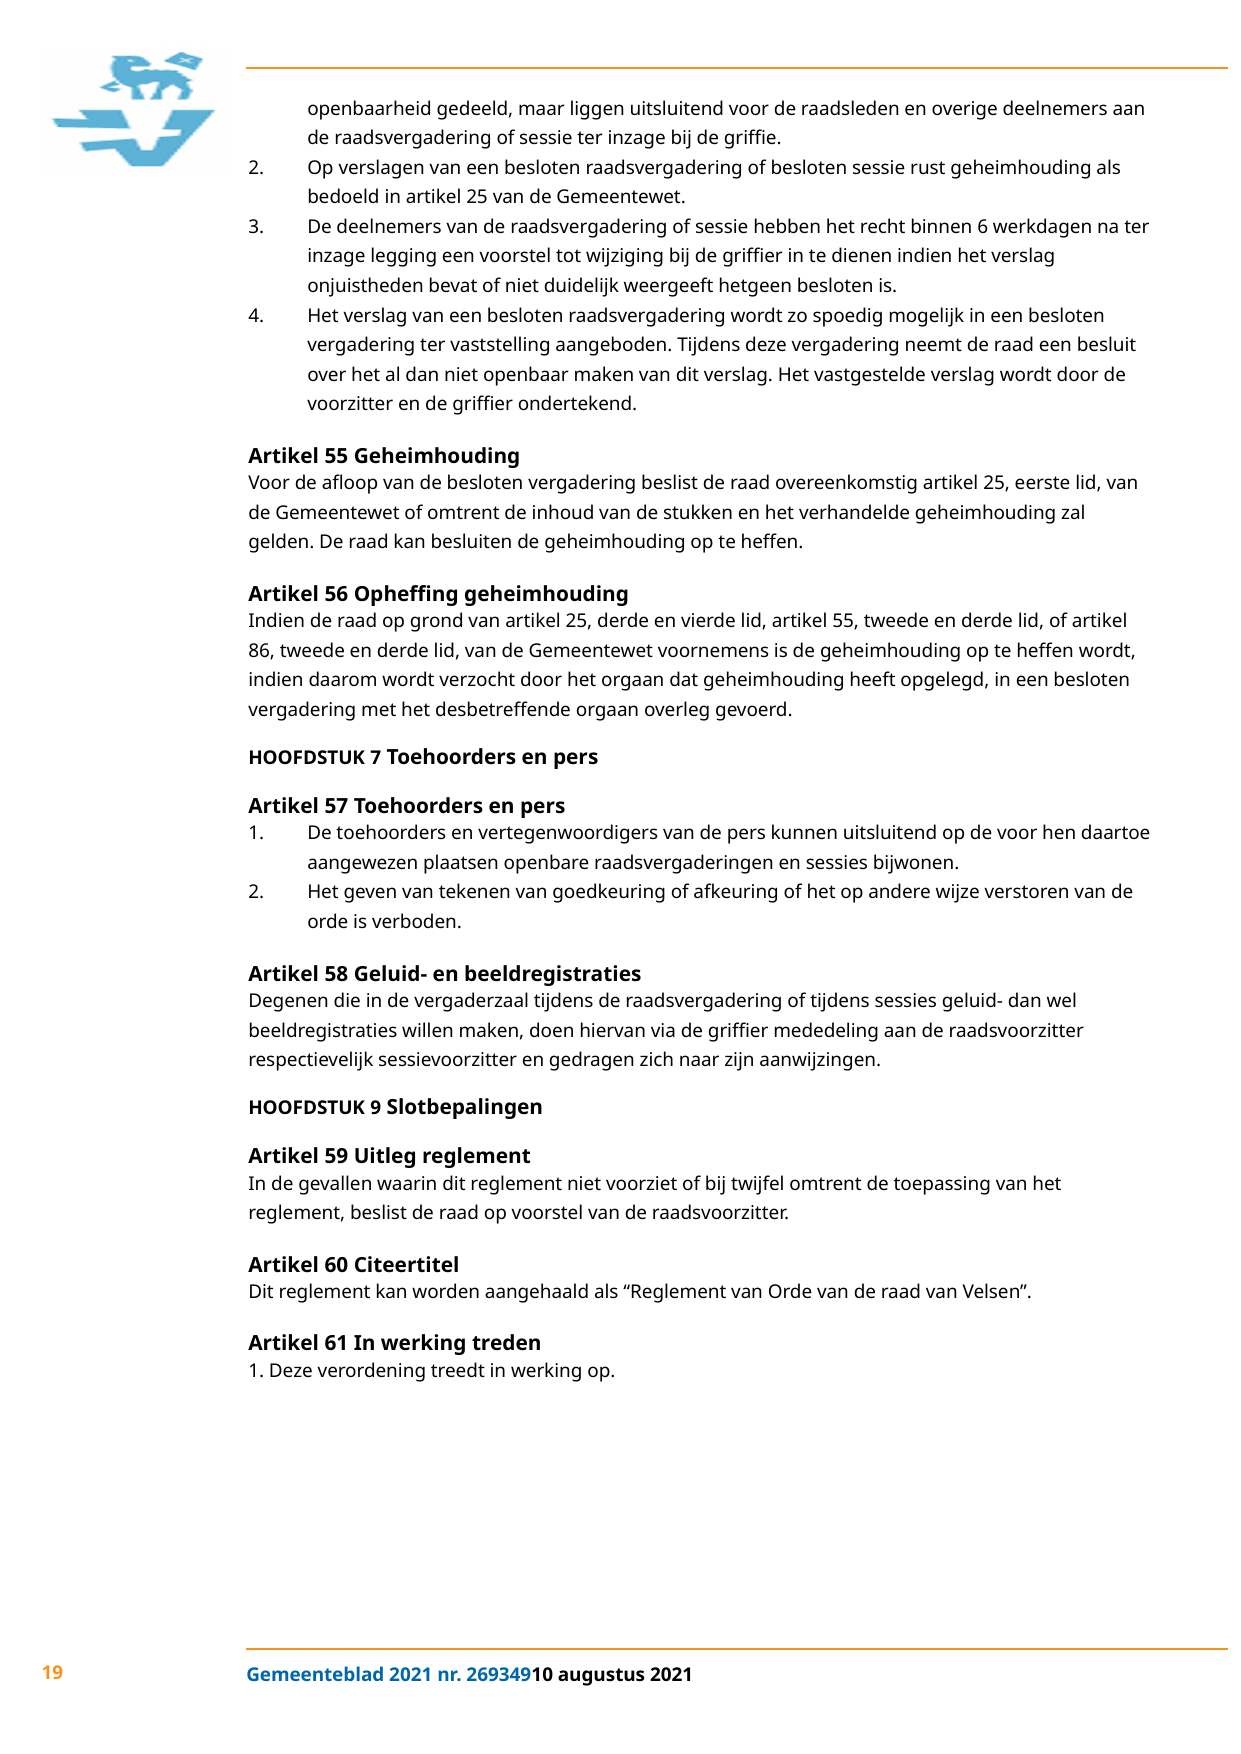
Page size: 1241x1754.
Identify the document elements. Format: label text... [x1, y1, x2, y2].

text Indien de raad op grond van artikel 25, derde en vierde lid, artikel 55, tweede en derde lid, of artikel 86, tweede en derde lid, van de Gemeentewet voornemens is de geheimhouding op te heffen wordt, indien daarom wordt verzocht door het orgaan dat geheimhouding heeft opgelegd, in een besloten vergadering met het desbetreffende orgaan overleg gevoerd. [248, 607, 1152, 722]
list De deelnemers van de raadsvergadering of sessie hebben het recht binnen 6 werkdagen na ter inzage legging een voorstel tot wijziging bij de griffier in te dienen indien het verslag onjuistheden bevat of niet duidelijk weergeeft hetgeen besloten is. [248, 213, 1152, 298]
text In de gevallen waarin dit reglement niet voorziet of bij twijfel omtrent de toepassing van het reglement, beslist de raad op voorstel van de raadsvoorzitter. [248, 1170, 1152, 1225]
text Artikel 61 In werking treden [248, 1328, 1152, 1357]
text Artikel 58 Geluid- en beeldregistraties [248, 959, 1152, 987]
picture [41, 47, 231, 172]
text HOOFDSTUK 9 Slotbepalingen [248, 1092, 1152, 1120]
list De toehoorders en vertegenwoordigers van de pers kunnen uitsluitend op de voor hen daartoe aangewezen plaatsen openbare raadsvergaderingen en sessies bijwonen. [248, 819, 1152, 875]
text Artikel 60 Citeertitel [248, 1250, 1152, 1278]
text HOOFDSTUK 7 Toehoorders en pers [248, 742, 1152, 770]
list openbaarheid gedeeld, maar liggen uitsluitend voor de raadsleden en overige deelnemers aan de raadsvergadering of sessie ter inzage bij de griffie. [248, 95, 1152, 150]
text Artikel 55 Geheimhouding [248, 441, 1152, 469]
text Voor de afloop van de besloten vergadering beslist de raad overeenkomstig artikel 25, eerste lid, van de Gemeentewet of omtrent de inhoud van de stukken en het verhandelde geheimhouding zal gelden. De raad kan besluiten de geheimhouding op te heffen. [248, 469, 1152, 554]
text Dit reglement kan worden aangehaald als “Reglement van Orde van de raad van Velsen”. [248, 1278, 1152, 1304]
text Artikel 59 Uitleg reglement [248, 1141, 1152, 1170]
text Artikel 57 Toehoorders en pers [248, 791, 1152, 819]
text 1. Deze verordening treedt in werking op. [248, 1357, 1152, 1383]
list Het geven van tekenen van goedkeuring of afkeuring of het op andere wijze verstoren van de orde is verboden. [248, 879, 1152, 934]
list Op verslagen van een besloten raadsvergadering of besloten sessie rust geheimhouding als bedoeld in artikel 25 van de Gemeentewet. [248, 154, 1152, 209]
text Degenen die in de vergaderzaal tijdens de raadsvergadering of tijdens sessies geluid- dan wel beeldregistraties willen maken, doen hiervan via de griffier mededeling aan de raadsvoorzitter respectievelijk sessievoorzitter en gedragen zich naar zijn aanwijzingen. [248, 987, 1152, 1072]
text Artikel 56 Opheffing geheimhouding [248, 579, 1152, 607]
list Het verslag van een besloten raadsvergadering wordt zo spoedig mogelijk in een besloten vergadering ter vaststelling aangeboden. Tijdens deze vergadering neemt de raad een besluit over het al dan niet openbaar maken van dit verslag. Het vastgestelde verslag wordt door de voorzitter en de griffier ondertekend. [248, 302, 1152, 416]
